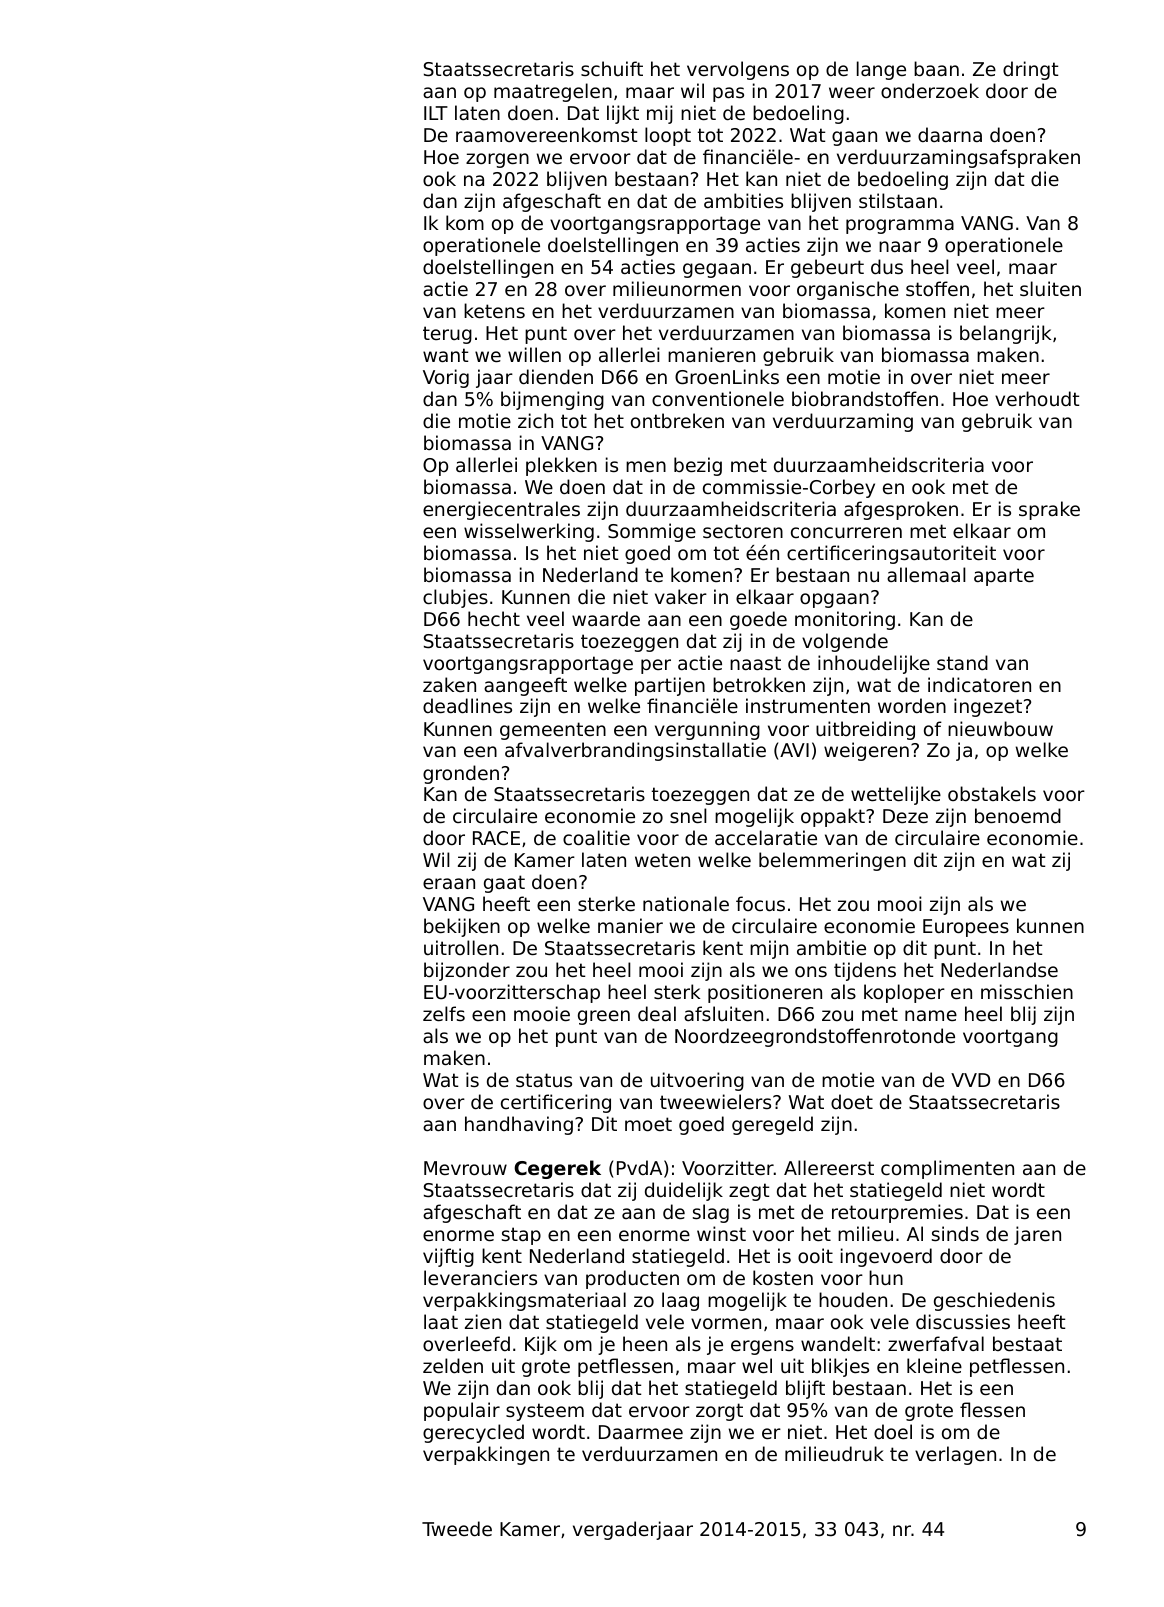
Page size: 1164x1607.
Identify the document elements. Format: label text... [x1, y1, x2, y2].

text De raamovereenkomst loopt tot 2022. Wat gaan we daarna doen? Hoe zorgen we ervoor dat de financiële- en verduurzamingsafspraken ook na 2022 blijven bestaan? Het kan niet de bedoeling zijn dat die dan zijn afgeschaft en dat de ambities blijven stilstaan. [422, 125, 1087, 213]
text Wat is de status van de uitvoering van de motie van de VVD en D66 over de certificering van tweewielers? Wat doet de Staatssecretaris aan handhaving? Dit moet goed geregeld zijn. [422, 1070, 1087, 1136]
text Kan de Staatssecretaris toezeggen dat ze de wettelijke obstakels voor de circulaire economie zo snel mogelijk oppakt? Deze zijn benoemd door RACE, de coalitie voor de accelaratie van de circulaire economie. Wil zij de Kamer laten weten welke belemmeringen dit zijn en wat zij eraan gaat doen? [422, 784, 1087, 894]
text Kunnen gemeenten een vergunning voor uitbreiding of nieuwbouw van een afvalverbrandingsinstallatie (AVI) weigeren? Zo ja, op welke gronden? [422, 718, 1087, 784]
text Staatssecretaris schuift het vervolgens op de lange baan. Ze dringt aan op maatregelen, maar wil pas in 2017 weer onderzoek door de ILT laten doen. Dat lijkt mij niet de bedoeling. [422, 59, 1087, 125]
text Op allerlei plekken is men bezig met duurzaamheidscriteria voor biomassa. We doen dat in de commissie-Corbey en ook met de energiecentrales zijn duurzaamheidscriteria afgesproken. Er is sprake een wisselwerking. Sommige sectoren concurreren met elkaar om biomassa. Is het niet goed om tot één certificeringsautoriteit voor biomassa in Nederland te komen? Er bestaan nu allemaal aparte clubjes. Kunnen die niet vaker in elkaar opgaan? [422, 455, 1087, 608]
text Mevrouw Cegerek (PvdA): Voorzitter. Allereerst complimenten aan de Staatssecretaris dat zij duidelijk zegt dat het statiegeld niet wordt afgeschaft en dat ze aan de slag is met de retourpremies. Dat is een enorme stap en een enorme winst voor het milieu. Al sinds de jaren vijftig kent Nederland statiegeld. Het is ooit ingevoerd door de leveranciers van producten om de kosten voor hun verpakkingsmateriaal zo laag mogelijk te houden. De geschiedenis laat zien dat statiegeld vele vormen, maar ook vele discussies heeft overleefd. Kijk om je heen als je ergens wandelt: zwerfafval bestaat zelden uit grote petflessen, maar wel uit blikjes en kleine petflessen. We zijn dan ook blij dat het statiegeld blijft bestaan. Het is een populair systeem dat ervoor zorgt dat 95% van de grote flessen gerecycled wordt. Daarmee zijn we er niet. Het doel is om de verpakkingen te verduurzamen en de milieudruk te verlagen. In de [422, 1158, 1087, 1466]
text Ik kom op de voortgangsrapportage van het programma VANG. Van 8 operationele doelstellingen en 39 acties zijn we naar 9 operationele doelstellingen en 54 acties gegaan. Er gebeurt dus heel veel, maar actie 27 en 28 over milieunormen voor organische stoffen, het sluiten van ketens en het verduurzamen van biomassa, komen niet meer terug. Het punt over het verduurzamen van biomassa is belangrijk, want we willen op allerlei manieren gebruik van biomassa maken. Vorig jaar dienden D66 en GroenLinks een motie in over niet meer dan 5% bijmenging van conventionele biobrandstoffen. Hoe verhoudt die motie zich tot het ontbreken van verduurzaming van gebruik van biomassa in VANG? [422, 213, 1087, 455]
text VANG heeft een sterke nationale focus. Het zou mooi zijn als we bekijken op welke manier we de circulaire economie Europees kunnen uitrollen. De Staatssecretaris kent mijn ambitie op dit punt. In het bijzonder zou het heel mooi zijn als we ons tijdens het Nederlandse EU-voorzitterschap heel sterk positioneren als koploper en misschien zelfs een mooie green deal afsluiten. D66 zou met name heel blij zijn als we op het punt van de Noordzeegrondstoffenrotonde voortgang maken. [422, 894, 1087, 1070]
text D66 hecht veel waarde aan een goede monitoring. Kan de Staatssecretaris toezeggen dat zij in de volgende voortgangsrapportage per actie naast de inhoudelijke stand van zaken aangeeft welke partijen betrokken zijn, wat de indicatoren en deadlines zijn en welke financiële instrumenten worden ingezet? [422, 608, 1087, 718]
